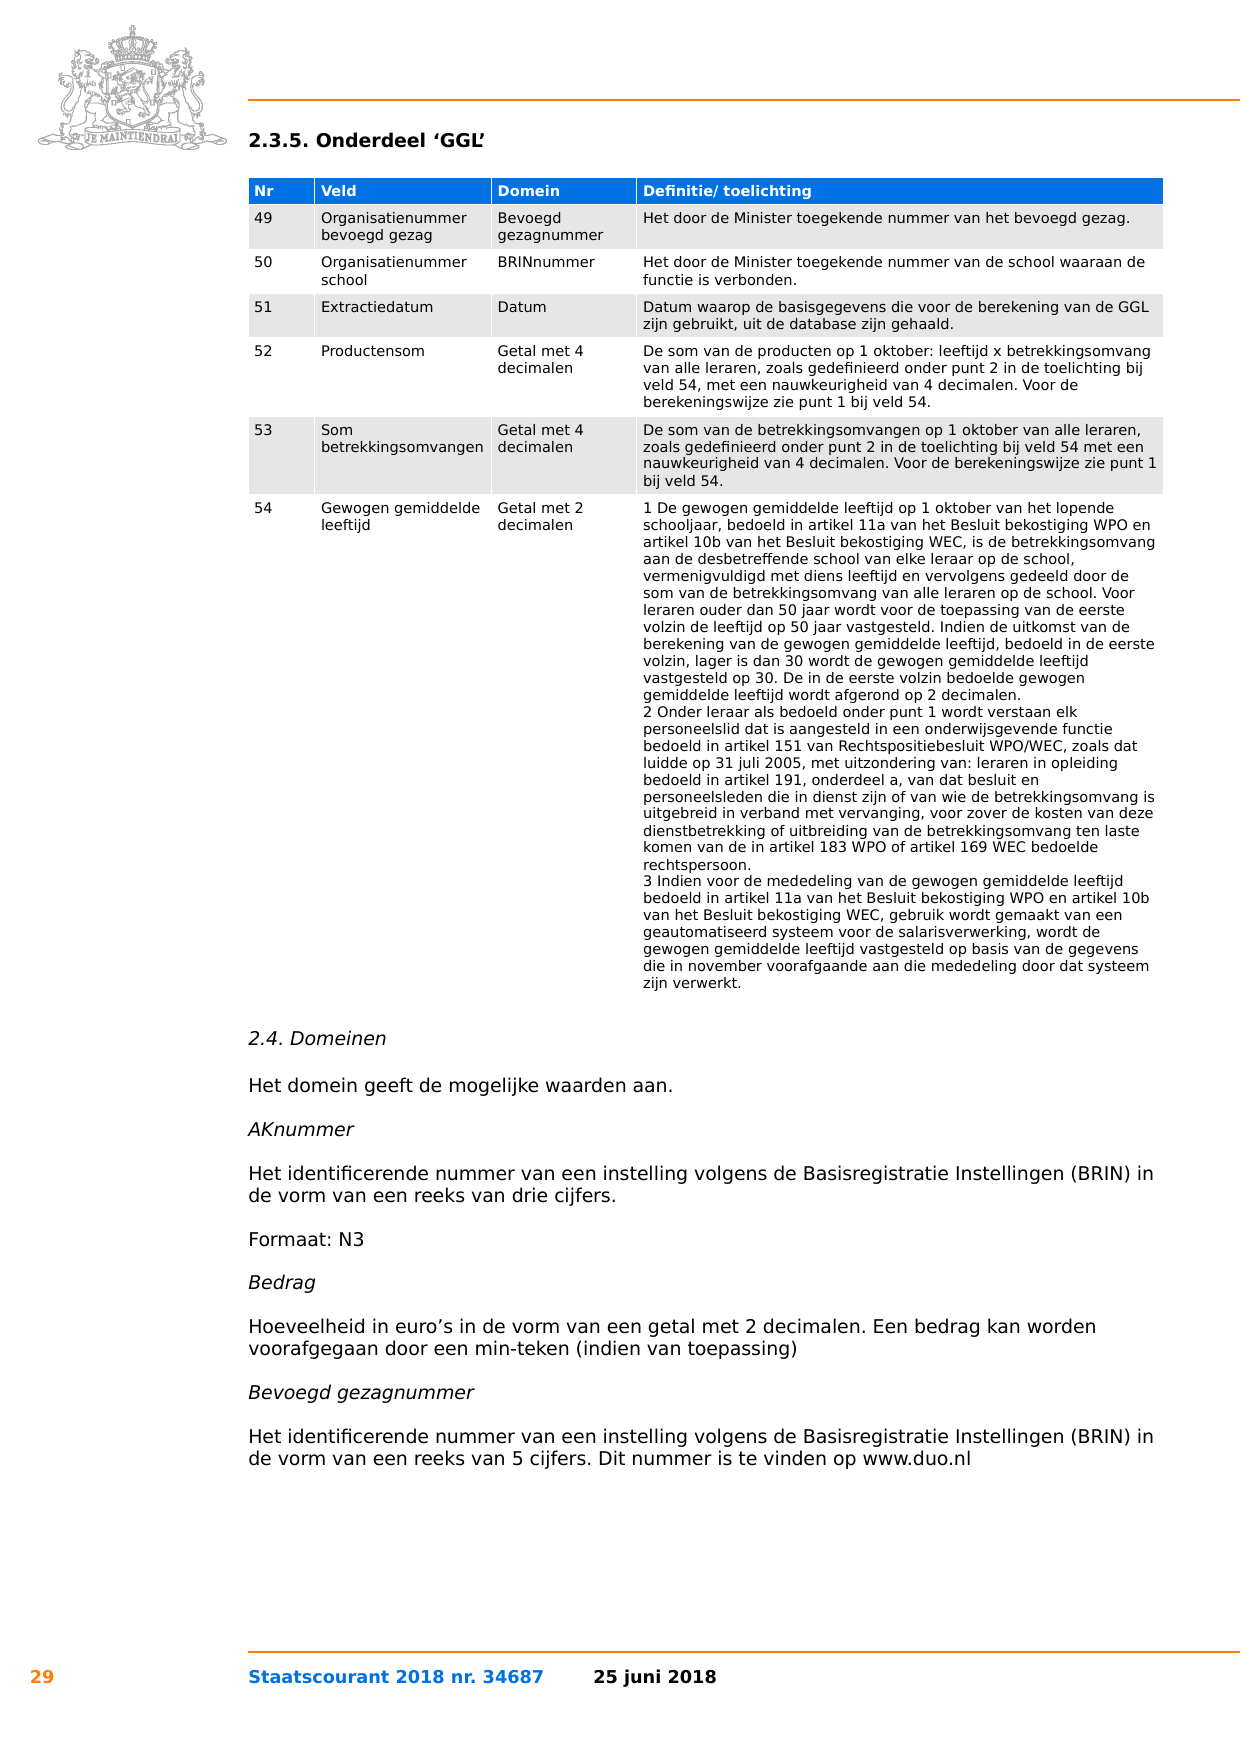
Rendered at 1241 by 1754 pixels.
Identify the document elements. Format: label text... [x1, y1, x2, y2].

picture [38, 25, 227, 150]
table_cell 50 [249, 250, 314, 293]
table_cell 54 [249, 495, 314, 997]
table_cell Extractiedatum [315, 294, 491, 337]
table_header Domein [492, 178, 636, 204]
subtitle 2.4. Domeinen [248, 1028, 1163, 1050]
table_header Nr [249, 178, 314, 204]
table_cell Het door de Minister toegekende nummer van het bevoegd gezag. [637, 205, 1163, 249]
table_cell 53 [249, 417, 314, 494]
table_cell De som van de betrekkingsomvangen op 1 oktober van alle leraren, zoals gedefinieerd onder punt 2 in de toelichting bij veld 54 met een nauwkeurigheid van 4 decimalen. Voor de berekeningswijze zie punt 1 bij veld 54. [637, 417, 1163, 494]
table_cell De som van de producten op 1 oktober: leeftijd x betrekkingsomvang van alle leraren, zoals gedefinieerd onder punt 2 in de toelichting bij veld 54, met een nauwkeurigheid van 4 decimalen. Voor de berekeningswijze zie punt 1 bij veld 54. [637, 339, 1163, 416]
subtitle Formaat: N3 [248, 1228, 1163, 1250]
table_cell 52 [249, 339, 314, 416]
table_header Veld [315, 178, 491, 204]
table_cell Organisatienummer bevoegd gezag [315, 205, 491, 249]
table_cell Productensom [315, 339, 491, 416]
table_cell BRINnummer [492, 250, 636, 293]
table_cell Organisatienummer school [315, 250, 491, 293]
subtitle Bevoegd gezagnummer [248, 1382, 1163, 1404]
table_cell Het door de Minister toegekende nummer van de school waaraan de functie is verbonden. [637, 250, 1163, 293]
subtitle AKnummer [248, 1119, 1163, 1141]
text Hoeveelheid in euro’s in de vorm van een getal met 2 decimalen. Een bedrag kan worden voorafgegaan door een min-teken (indien van toepassing) [248, 1316, 1163, 1360]
table_cell 51 [249, 294, 314, 337]
table_header Definitie/ toelichting [637, 178, 1163, 204]
text Het identificerende nummer van een instelling volgens de Basisregistratie Instellingen (BRIN) in de vorm van een reeks van drie cijfers. [248, 1163, 1163, 1207]
subtitle Bedrag [248, 1272, 1163, 1294]
table_cell Gewogen gemiddelde leeftijd [315, 495, 491, 997]
table_cell Getal met 4 decimalen [492, 339, 636, 416]
subtitle 2.3.5. Onderdeel ‘GGL’ [248, 130, 1163, 152]
table_cell Datum [492, 294, 636, 337]
text Het domein geeft de mogelijke waarden aan. [248, 1075, 1163, 1097]
table_cell 1 De gewogen gemiddelde leeftijd op 1 oktober van het lopende schooljaar, bedoeld in artikel 11a van het Besluit bekostiging WPO en artikel 10b van het Besluit bekostiging WEC, is de betrekkingsomvang aan de desbetreffende school van elke leraar op de school, vermenigvuldigd met diens leeftijd en vervolgens gedeeld door de som van de betrekkingsomvang van alle leraren op de school. Voor leraren ouder dan 50 jaar wordt voor de toepassing van de eerste volzin de leeftijd op 50 jaar vastgesteld. Indien de uitkomst van de berekening van de gewogen gemiddelde leeftijd, bedoeld in de eerste volzin, lager is dan 30 wordt de gewogen gemiddelde leeftijd vastgesteld op 30. De in de eerste volzin bedoelde gewogen gemiddelde leeftijd wordt afgerond op 2 decimalen. 2 Onder leraar als bedoeld onder punt 1 wordt verstaan elk personeelslid dat is aangesteld in een onderwijsgevende functie bedoeld in artikel 151 van Rechtspositiebesluit WPO/WEC, zoals dat luidde op 31 juli 2005, met uitzondering van: leraren in opleiding bedoeld in artikel 191, onderdeel a, van dat besluit en personeelsleden die in dienst zijn of van wie de betrekkingsomvang is uitgebreid in verband met vervanging, voor zover de kosten van deze dienstbetrekking of uitbreiding van de betrekkingsomvang ten laste komen van de in artikel 183 WPO of artikel 169 WEC bedoelde rechtspersoon. 3 Indien voor de mededeling van de gewogen gemiddelde leeftijd bedoeld in artikel 11a van het Besluit bekostiging WPO en artikel 10b van het Besluit bekostiging WEC, gebruik wordt gemaakt van een geautomatiseerd systeem voor de salarisverwerking, wordt de gewogen gemiddelde leeftijd vastgesteld op basis van de gegevens die in november voorafgaande aan die mededeling door dat systeem zijn verwerkt. [637, 495, 1163, 997]
text Het identificerende nummer van een instelling volgens de Basisregistratie Instellingen (BRIN) in de vorm van een reeks van 5 cijfers. Dit nummer is te vinden op www.duo.nl [248, 1426, 1163, 1470]
table_cell Getal met 2 decimalen [492, 495, 636, 997]
table_cell 49 [249, 205, 314, 249]
table_cell Getal met 4 decimalen [492, 417, 636, 494]
table_cell Datum waarop de basisgegevens die voor de berekening van de GGL zijn gebruikt, uit de database zijn gehaald. [637, 294, 1163, 337]
table_cell Bevoegd gezagnummer [492, 205, 636, 249]
table_cell Som betrekkingsomvangen [315, 417, 491, 494]
